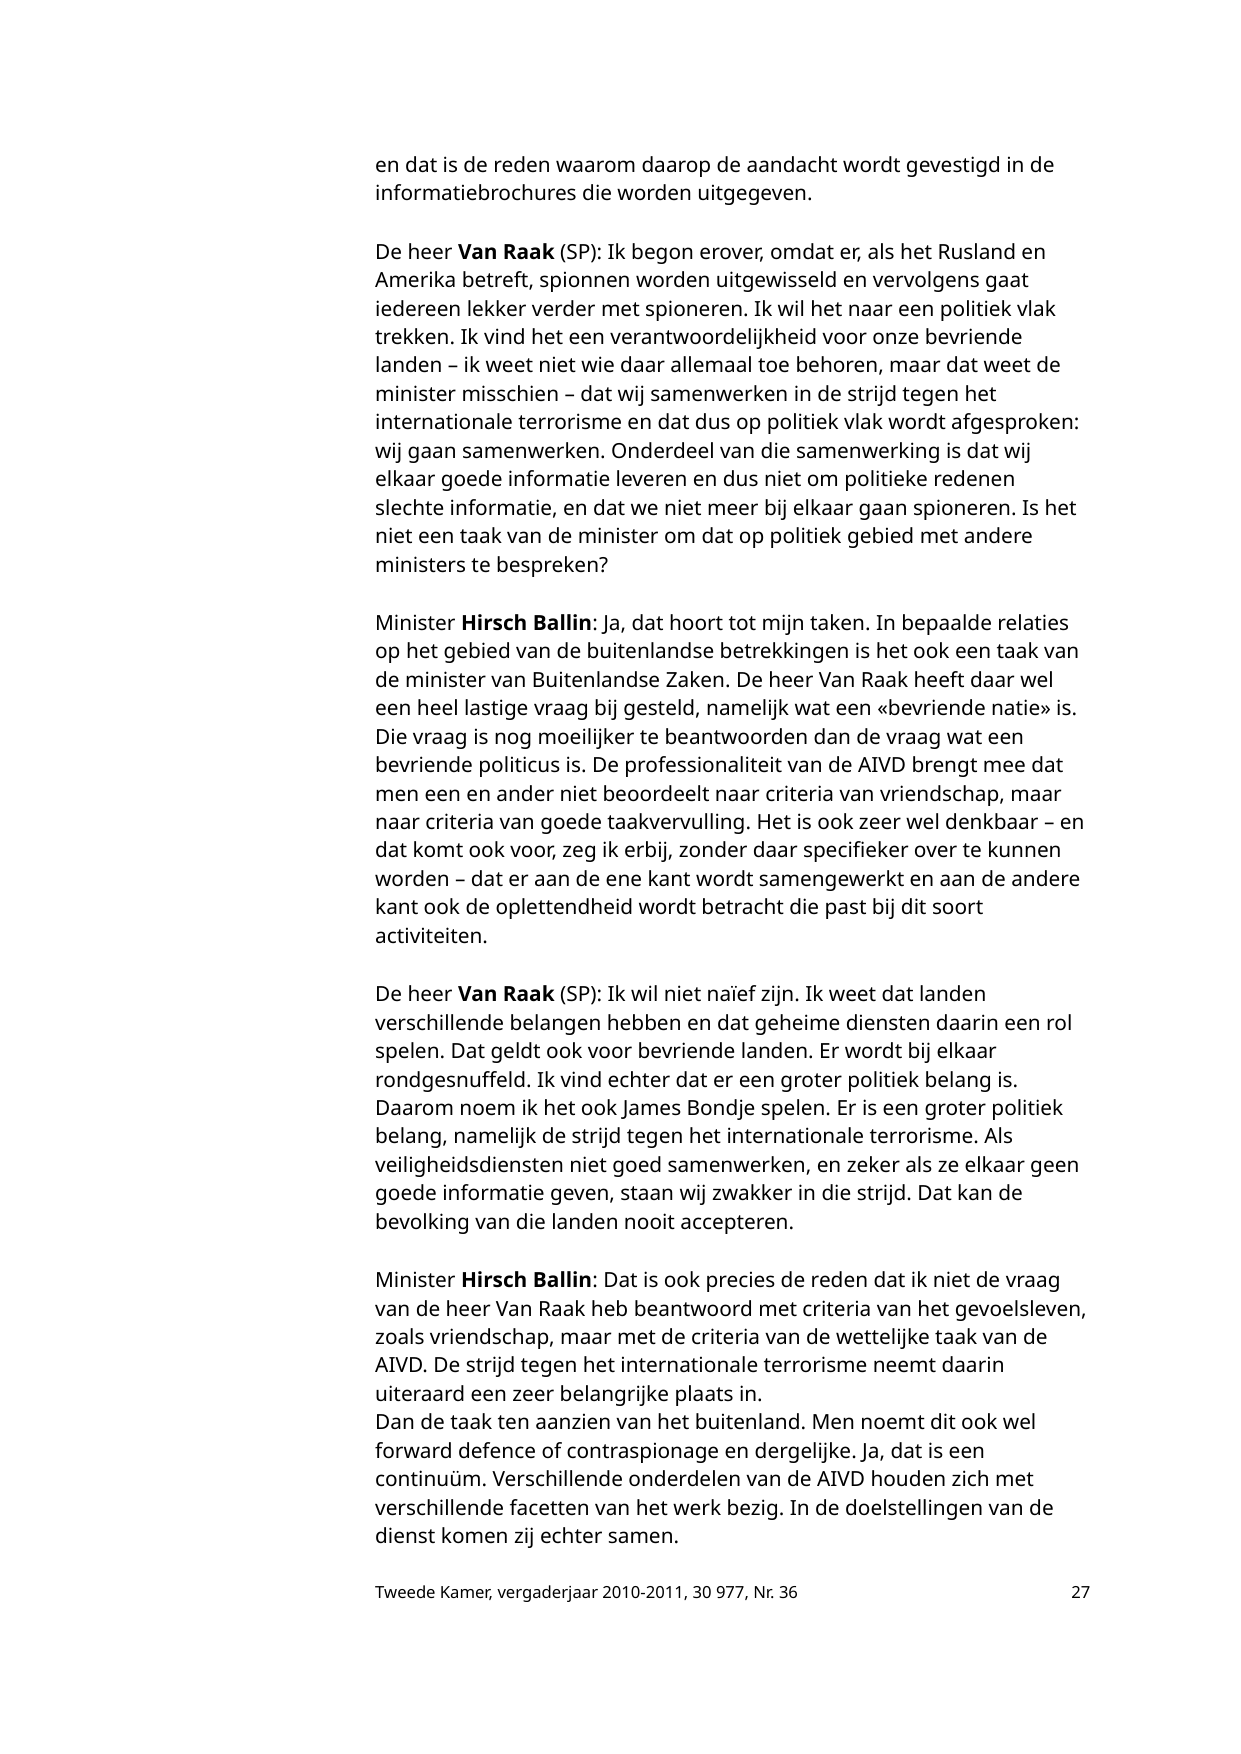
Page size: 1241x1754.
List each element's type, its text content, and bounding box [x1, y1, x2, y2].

text Minister Hirsch Ballin: Ja, dat hoort tot mijn taken. In bepaalde relaties op het gebied van de buitenlandse betrekkingen is het ook een taak van de minister van Buitenlandse Zaken. De heer Van Raak heeft daar wel een heel lastige vraag bij gesteld, namelijk wat een «bevriende natie» is. Die vraag is nog moeilijker te beantwoorden dan de vraag wat een bevriende politicus is. De professionaliteit van de AIVD brengt mee dat men een en ander niet beoordeelt naar criteria van vriendschap, maar naar criteria van goede taakvervulling. Het is ook zeer wel denkbaar – en dat komt ook voor, zeg ik erbij, zonder daar specifieker over te kunnen worden – dat er aan de ene kant wordt samengewerkt en aan de andere kant ook de oplettendheid wordt betracht die past bij dit soort activiteiten. [375, 608, 1090, 949]
text De heer Van Raak (SP): Ik wil niet naïef zijn. Ik weet dat landen verschillende belangen hebben en dat geheime diensten daarin een rol spelen. Dat geldt ook voor bevriende landen. Er wordt bij elkaar rondgesnuffeld. Ik vind echter dat er een groter politiek belang is. Daarom noem ik het ook James Bondje spelen. Er is een groter politiek belang, namelijk de strijd tegen het internationale terrorisme. Als veiligheidsdiensten niet goed samenwerken, en zeker als ze elkaar geen goede informatie geven, staan wij zwakker in die strijd. Dat kan de bevolking van die landen nooit accepteren. [375, 979, 1090, 1235]
text De heer Van Raak (SP): Ik begon erover, omdat er, als het Rusland en Amerika betreft, spionnen worden uitgewisseld en vervolgens gaat iedereen lekker verder met spioneren. Ik wil het naar een politiek vlak trekken. Ik vind het een verantwoordelijkheid voor onze bevriende landen – ik weet niet wie daar allemaal toe behoren, maar dat weet de minister misschien – dat wij samenwerken in de strijd tegen het internationale terrorisme en dat dus op politiek vlak wordt afgesproken: wij gaan samenwerken. Onderdeel van die samenwerking is dat wij elkaar goede informatie leveren en dus niet om politieke redenen slechte informatie, en dat we niet meer bij elkaar gaan spioneren. Is het niet een taak van de minister om dat op politiek gebied met andere ministers te bespreken? [375, 237, 1090, 578]
text Dan de taak ten aanzien van het buitenland. Men noemt dit ook wel forward defence of contraspionage en dergelijke. Ja, dat is een continuüm. Verschillende onderdelen van de AIVD houden zich met verschillende facetten van het werk bezig. In de doelstellingen van de dienst komen zij echter samen. [375, 1407, 1090, 1550]
text en dat is de reden waarom daarop de aandacht wordt gevestigd in de informatiebrochures die worden uitgegeven. [375, 150, 1090, 207]
text Minister Hirsch Ballin: Dat is ook precies de reden dat ik niet de vraag van de heer Van Raak heb beantwoord met criteria van het gevoelsleven, zoals vriendschap, maar met de criteria van de wettelijke taak van de AIVD. De strijd tegen het internationale terrorisme neemt daarin uiteraard een zeer belangrijke plaats in. [375, 1265, 1090, 1407]
